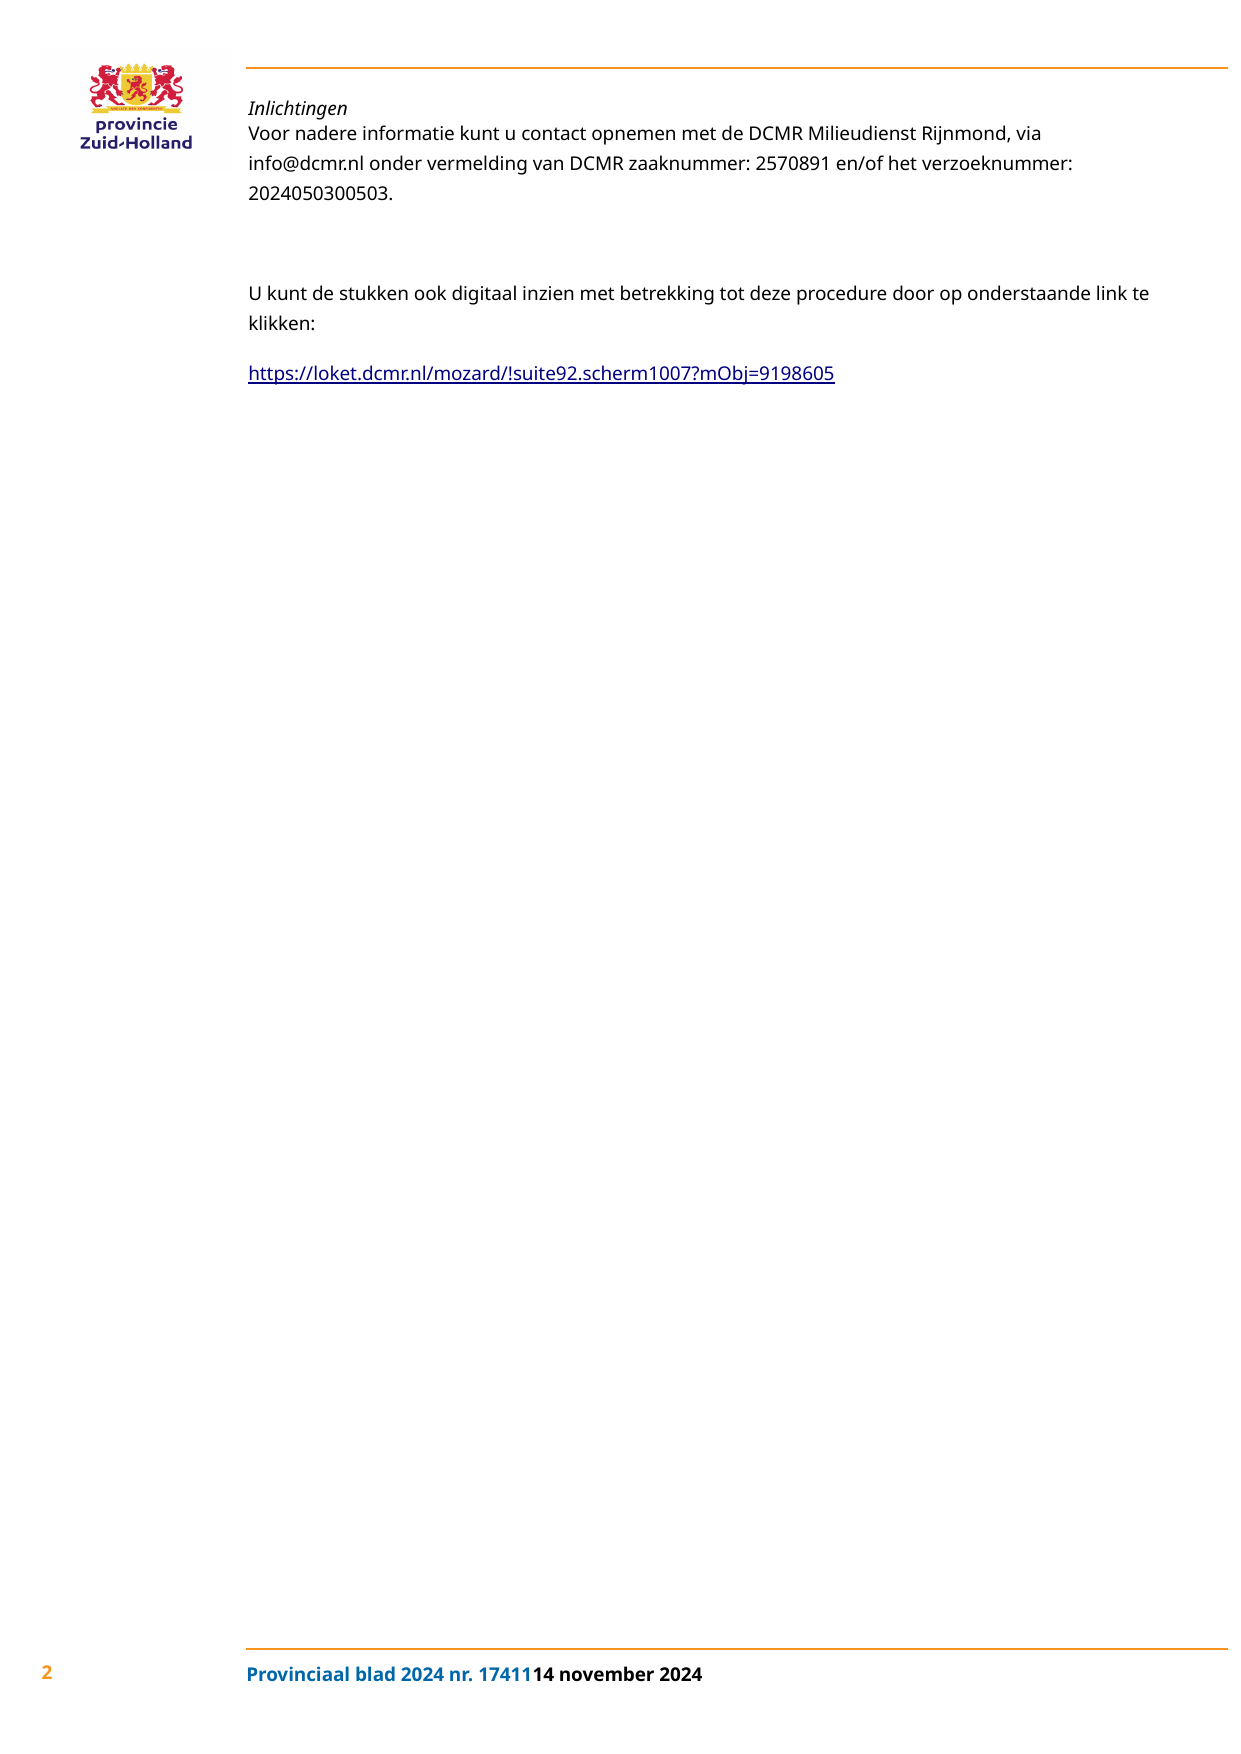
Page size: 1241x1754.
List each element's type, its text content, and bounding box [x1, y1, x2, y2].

picture [41, 47, 231, 172]
text https://loket.dcmr.nl/mozard/!suite92.scherm1007?mObj=9198605 [248, 361, 1152, 386]
text Voor nadere informatie kunt u contact opnemen met de DCMR Milieudienst Rijnmond, via info@dcmr.nl onder vermelding van DCMR zaaknummer: 2570891 en/of het verzoeknummer: 2024050300503. [248, 121, 1152, 205]
text Inlichtingen [248, 95, 1152, 121]
text U kunt de stukken ook digitaal inzien met betrekking tot deze procedure door op onderstaande link te klikken: [248, 281, 1152, 336]
